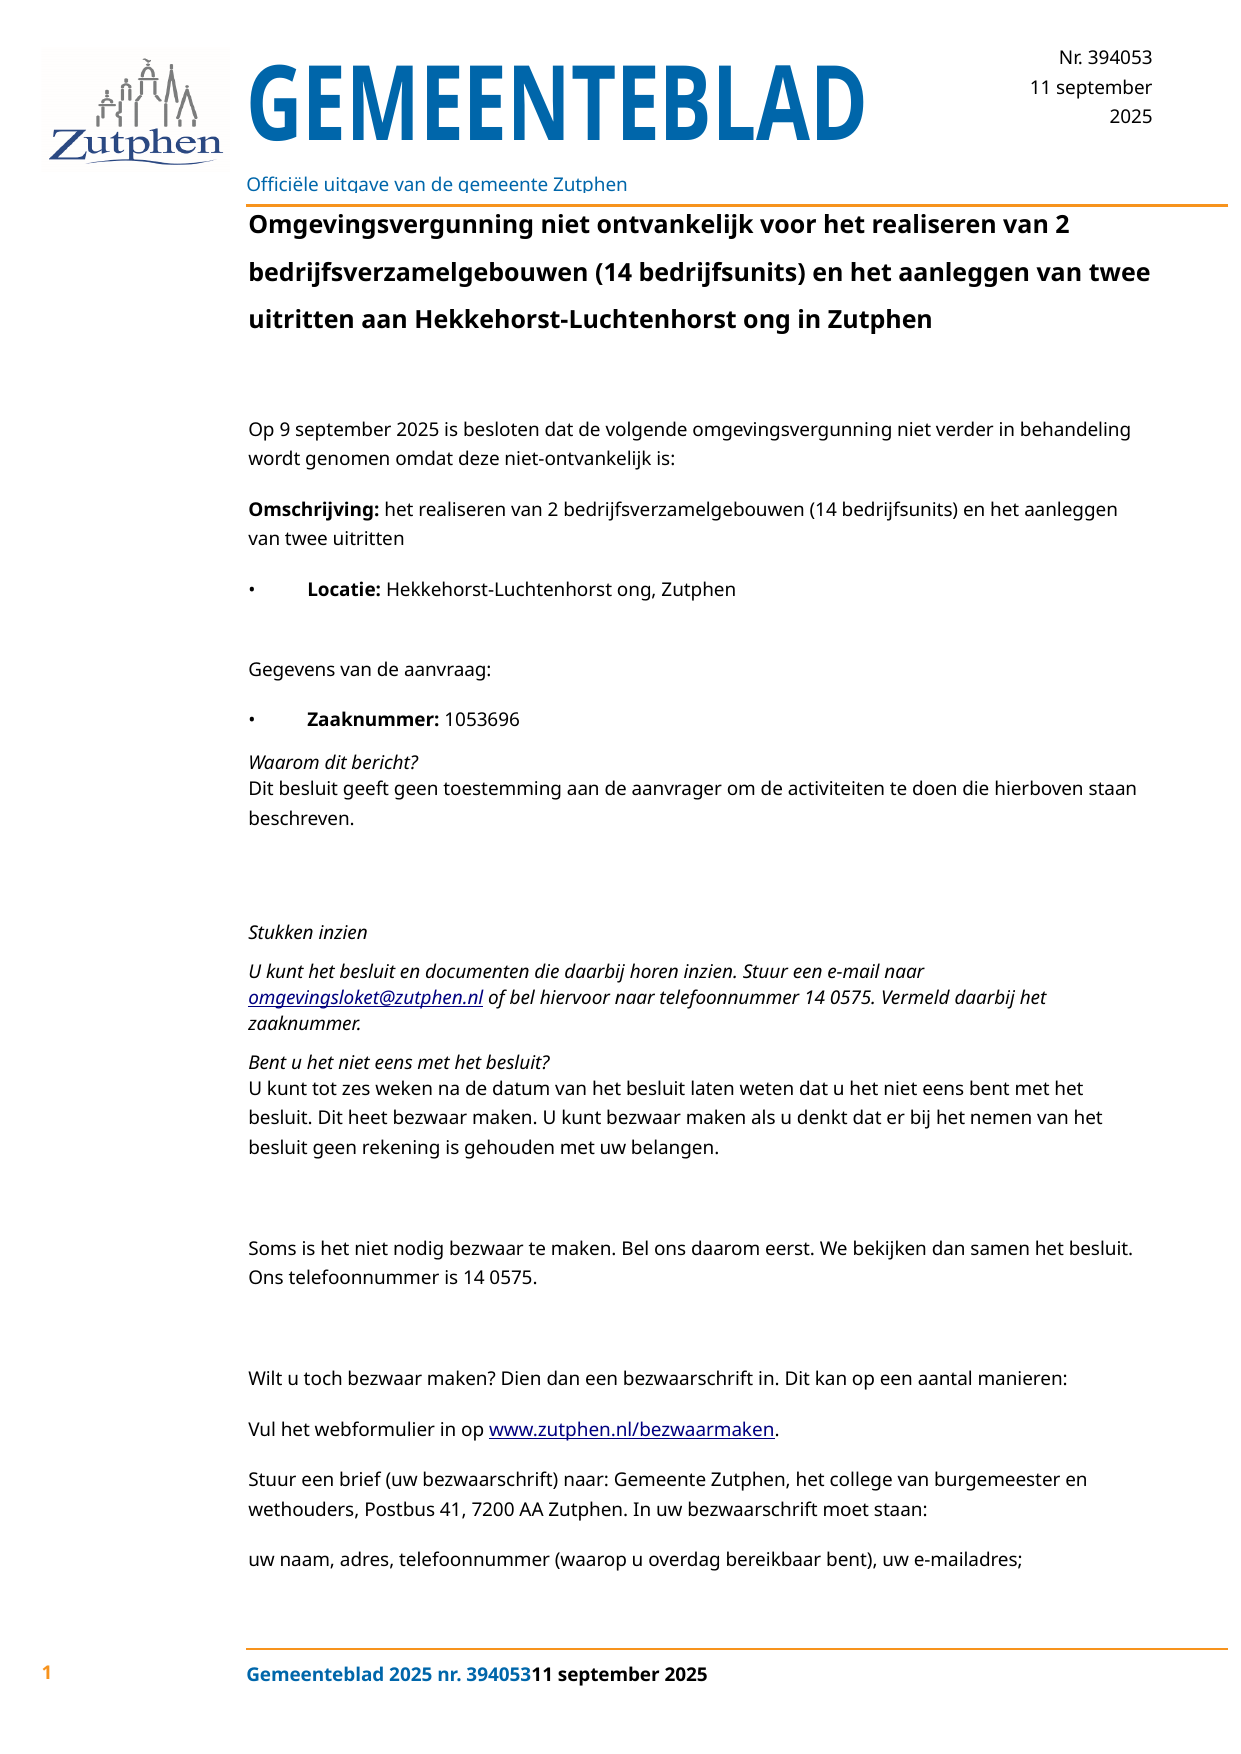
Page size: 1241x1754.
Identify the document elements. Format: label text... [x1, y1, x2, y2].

text Stukken inzien [248, 919, 1152, 945]
text uw naam, adres, telefoonnummer (waarop u overdag bereikbaar bent), uw e-mailadres; [248, 1546, 1152, 1572]
text Wilt u toch bezwaar maken? Dien dan een bezwaarschrift in. Dit kan op een aantal manieren: [248, 1365, 1152, 1391]
text Stuur een brief (uw bezwaarschrift) naar: Gemeente Zutphen, het college van burgemeester en wethouders, Postbus 41, 7200 AA Zutphen. In uw bezwaarschrift moet staan: [248, 1466, 1152, 1521]
text Omschrijving: het realiseren van 2 bedrijfsverzamelgebouwen (14 bedrijfsunits) en het aanleggen van twee uitritten [248, 496, 1152, 551]
text Omgevingsvergunning niet ontvankelijk voor het realiseren van 2 bedrijfsverzamelgebouwen (14 bedrijfsunits) en het aanleggen van twee uitritten aan Hekkehorst-Luchtenhorst ong in Zutphen [248, 207, 1152, 336]
text Vul het webformulier in op www.zutphen.nl/bezwaarmaken. [248, 1416, 1152, 1441]
text Waarom dit bericht? [248, 749, 1152, 775]
text U kunt tot zes weken na de datum van het besluit laten weten dat u het niet eens bent met het besluit. Dit heet bezwaar maken. U kunt bezwaar maken als u denkt dat er bij het nemen van het besluit geen rekening is gehouden met uw belangen. [248, 1075, 1152, 1160]
text Dit besluit geeft geen toestemming aan de aanvrager om de activiteiten te doen die hierboven staan beschreven. [248, 775, 1152, 831]
text U kunt het besluit en documenten die daarbij horen inzien. Stuur een e-mail naar omgevingsloket@zutphen.nl of bel hiervoor naar telefoonnummer 14 0575. Vermeld daarbij het zaaknummer. [248, 958, 1152, 1036]
text Bent u het niet eens met het besluit? [248, 1049, 1152, 1075]
list Locatie: Hekkehorst-Luchtenhorst ong, Zutphen [248, 576, 1152, 602]
text Gegevens van de aanvraag: [248, 656, 1152, 682]
list Zaaknummer: 1053696 [248, 706, 1152, 732]
text Soms is het niet nodig bezwaar te maken. Bel ons daarom eerst. We bekijken dan samen het besluit. Ons telefoonnummer is 14 0575. [248, 1235, 1152, 1290]
text Op 9 september 2025 is besloten dat de volgende omgevingsvergunning niet verder in behandeling wordt genomen omdat deze niet-ontvankelijk is: [248, 416, 1152, 471]
picture [41, 47, 231, 172]
